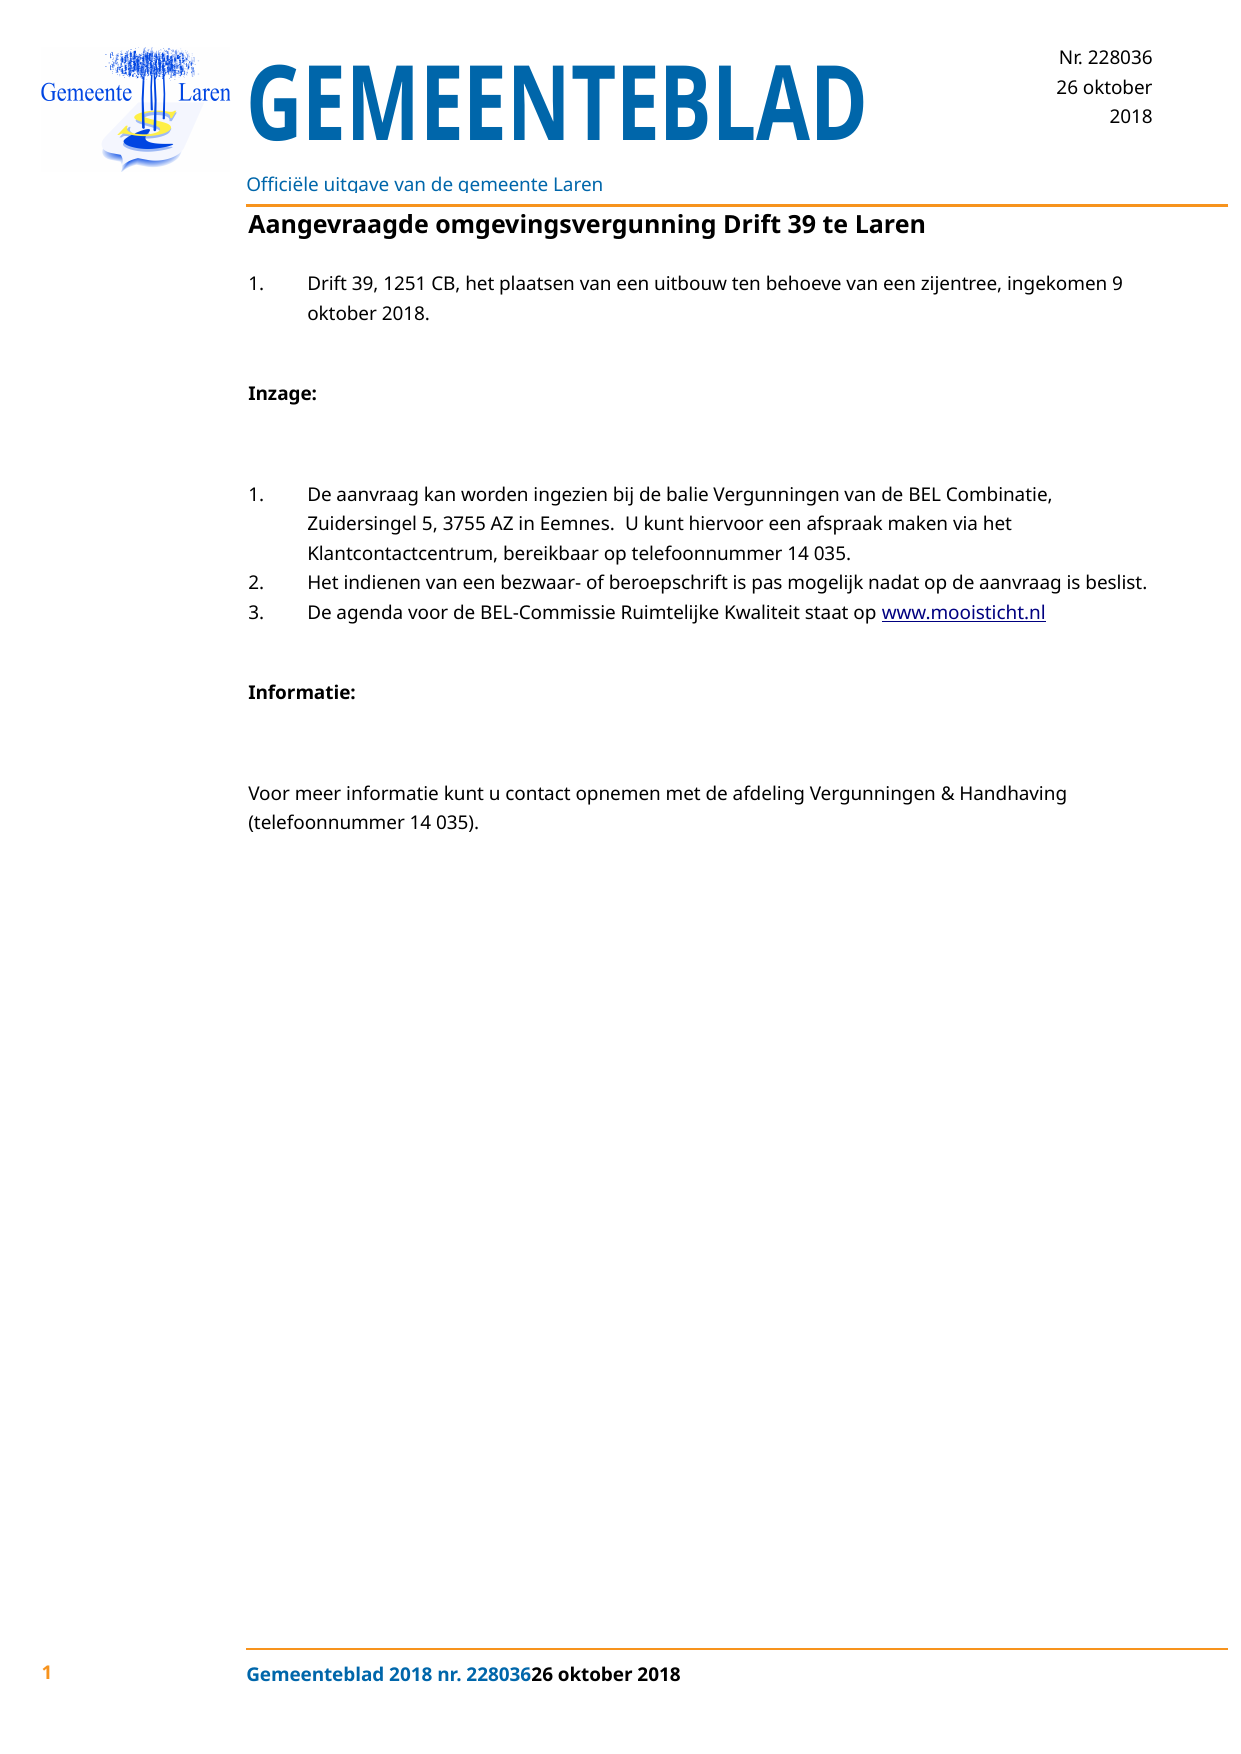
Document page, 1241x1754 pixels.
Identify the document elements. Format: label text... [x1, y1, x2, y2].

list De agenda voor de BEL-Commissie Ruimtelijke Kwaliteit staat op www.mooisticht.nl [248, 599, 1152, 625]
list Drift 39, 1251 CB, het plaatsen van een uitbouw ten behoeve van een zijentree, ingekomen 9 oktober 2018. [248, 270, 1152, 326]
text Inzage: [248, 380, 1152, 406]
text Informatie: [248, 679, 1152, 705]
picture [41, 47, 231, 172]
text Aangevraagde omgevingsvergunning Drift 39 te Laren [248, 207, 1152, 241]
list Het indienen van een bezwaar- of beroepschrift is pas mogelijk nadat op de aanvraag is beslist. [248, 569, 1152, 595]
text Voor meer informatie kunt u contact opnemen met de afdeling Vergunningen & Handhaving (telefoonnummer 14 035). [248, 780, 1152, 835]
list De aanvraag kan worden ingezien bij de balie Vergunningen van de BEL Combinatie, Zuidersingel 5, 3755 AZ in Eemnes. U kunt hiervoor een afspraak maken via het Klantcontactcentrum, bereikbaar op telefoonnummer 14 035. [248, 481, 1152, 566]
